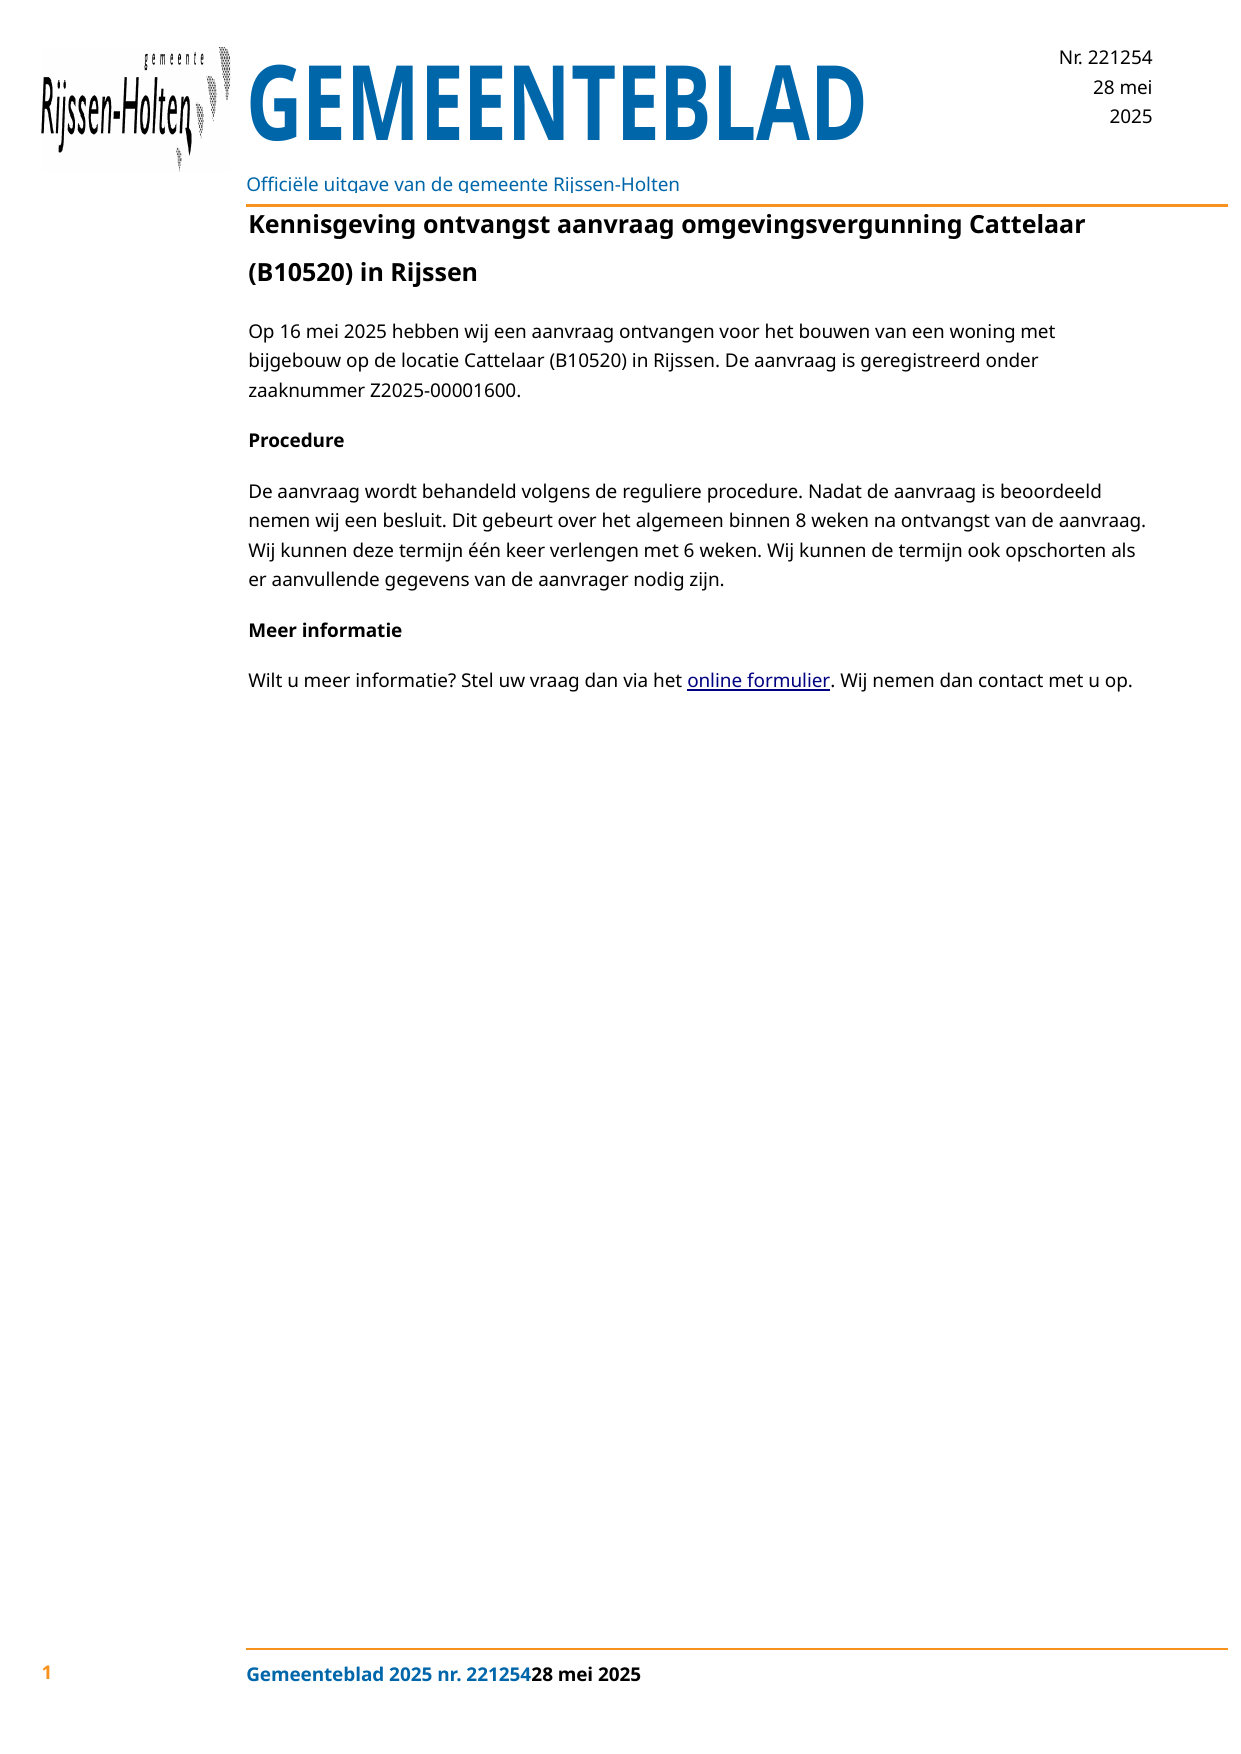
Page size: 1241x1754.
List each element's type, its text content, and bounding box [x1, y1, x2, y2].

picture [41, 47, 231, 172]
text Procedure [248, 427, 1152, 453]
text Wilt u meer informatie? Stel uw vraag dan via het online formulier. Wij nemen dan contact met u op. [248, 667, 1152, 693]
text Op 16 mei 2025 hebben wij een aanvraag ontvangen voor het bouwen van een woning met bijgebouw op de locatie Cattelaar (B10520) in Rijssen. De aanvraag is geregistreerd onder zaaknummer Z2025-00001600. [248, 318, 1152, 403]
text Kennisgeving ontvangst aanvraag omgevingsvergunning Cattelaar (B10520) in Rijssen [248, 207, 1152, 288]
text Meer informatie [248, 617, 1152, 643]
text De aanvraag wordt behandeld volgens de reguliere procedure. Nadat de aanvraag is beoordeeld nemen wij een besluit. Dit gebeurt over het algemeen binnen 8 weken na ontvangst van de aanvraag. Wij kunnen deze termijn één keer verlengen met 6 weken. Wij kunnen de termijn ook opschorten als er aanvullende gegevens van de aanvrager nodig zijn. [248, 478, 1152, 592]
